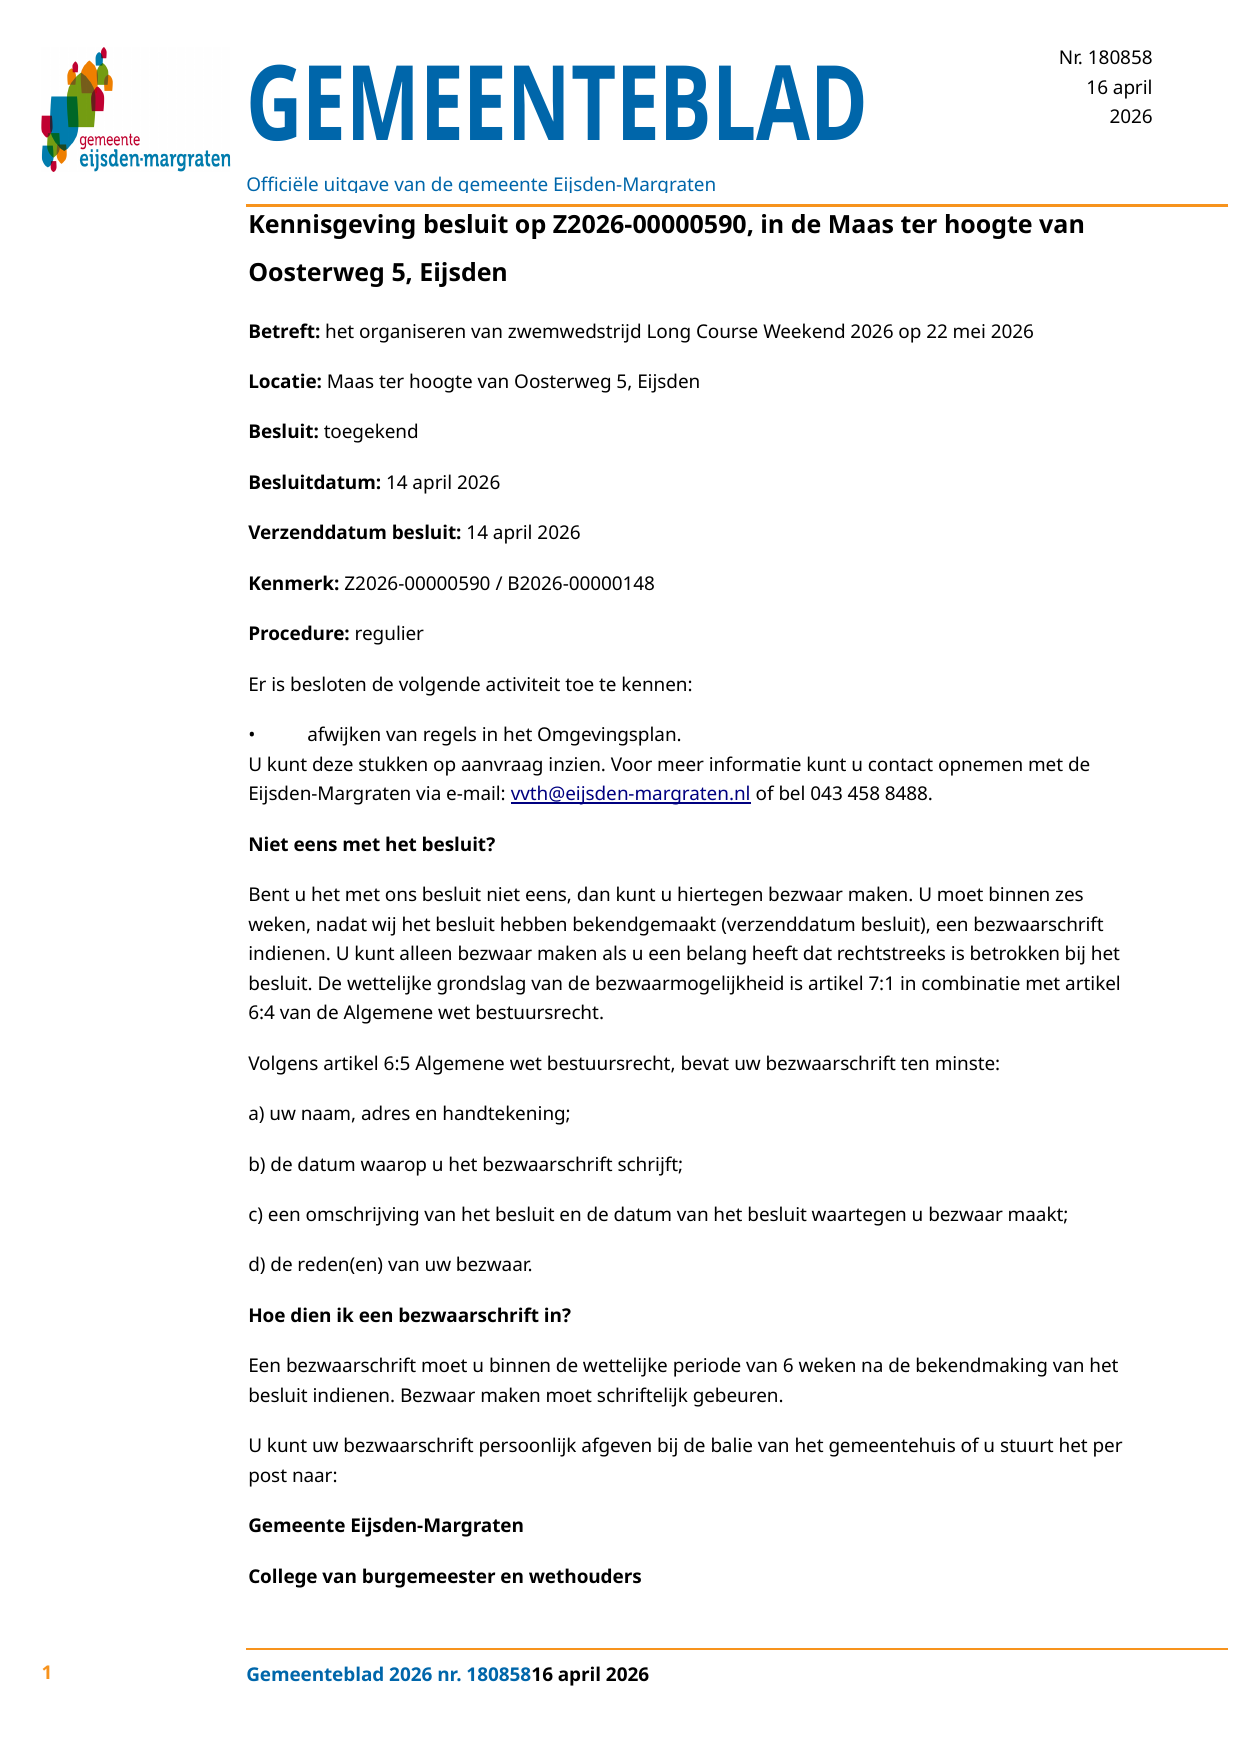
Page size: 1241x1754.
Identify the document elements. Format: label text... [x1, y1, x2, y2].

text College van burgemeester en wethouders [248, 1563, 1152, 1589]
text Er is besloten de volgende activiteit toe te kennen: [248, 671, 1152, 697]
text Besluit: toegekend [248, 419, 1152, 444]
text U kunt deze stukken op aanvraag inzien. Voor meer informatie kunt u contact opnemen met de Eijsden-Margraten via e-mail: vvth@eijsden-margraten.nl of bel 043 458 8488. [248, 751, 1152, 806]
text b) de datum waarop u het bezwaarschrift schrijft; [248, 1151, 1152, 1177]
text a) uw naam, adres en handtekening; [248, 1100, 1152, 1126]
text Besluitdatum: 14 april 2026 [248, 469, 1152, 495]
text Hoe dien ik een bezwaarschrift in? [248, 1302, 1152, 1328]
text c) een omschrijving van het besluit en de datum van het besluit waartegen u bezwaar maakt; [248, 1201, 1152, 1227]
text Locatie: Maas ter hoogte van Oosterweg 5, Eijsden [248, 368, 1152, 394]
text Kenmerk: Z2026-00000590 / B2026-00000148 [248, 570, 1152, 596]
text Gemeente Eijsden-Margraten [248, 1512, 1152, 1538]
text Een bezwaarschrift moet u binnen de wettelijke periode van 6 weken na de bekendmaking van het besluit indienen. Bezwaar maken moet schriftelijk gebeuren. [248, 1352, 1152, 1408]
text d) de reden(en) van uw bezwaar. [248, 1252, 1152, 1277]
text Bent u het met ons besluit niet eens, dan kunt u hiertegen bezwaar maken. U moet binnen zes weken, nadat wij het besluit hebben bekendgemaakt (verzenddatum besluit), een bezwaarschrift indienen. U kunt alleen bezwaar maken als u een belang heeft dat rechtstreeks is betrokken bij het besluit. De wettelijke grondslag van de bezwaarmogelijkheid is artikel 7:1 in combinatie met artikel 6:4 van de Algemene wet bestuursrecht. [248, 881, 1152, 1025]
text Volgens artikel 6:5 Algemene wet bestuursrecht, bevat uw bezwaarschrift ten minste: [248, 1050, 1152, 1076]
text Niet eens met het besluit? [248, 831, 1152, 857]
text U kunt uw bezwaarschrift persoonlijk afgeven bij de balie van het gemeentehuis of u stuurt het per post naar: [248, 1432, 1152, 1488]
list afwijken van regels in het Omgevingsplan. [248, 721, 1152, 747]
text Kennisgeving besluit op Z2026-00000590, in de Maas ter hoogte van Oosterweg 5, Eijsden [248, 207, 1152, 288]
text Procedure: regulier [248, 620, 1152, 646]
text Verzenddatum besluit: 14 april 2026 [248, 519, 1152, 545]
picture [41, 47, 231, 172]
text Betreft: het organiseren van zwemwedstrijd Long Course Weekend 2026 op 22 mei 2026 [248, 318, 1152, 344]
